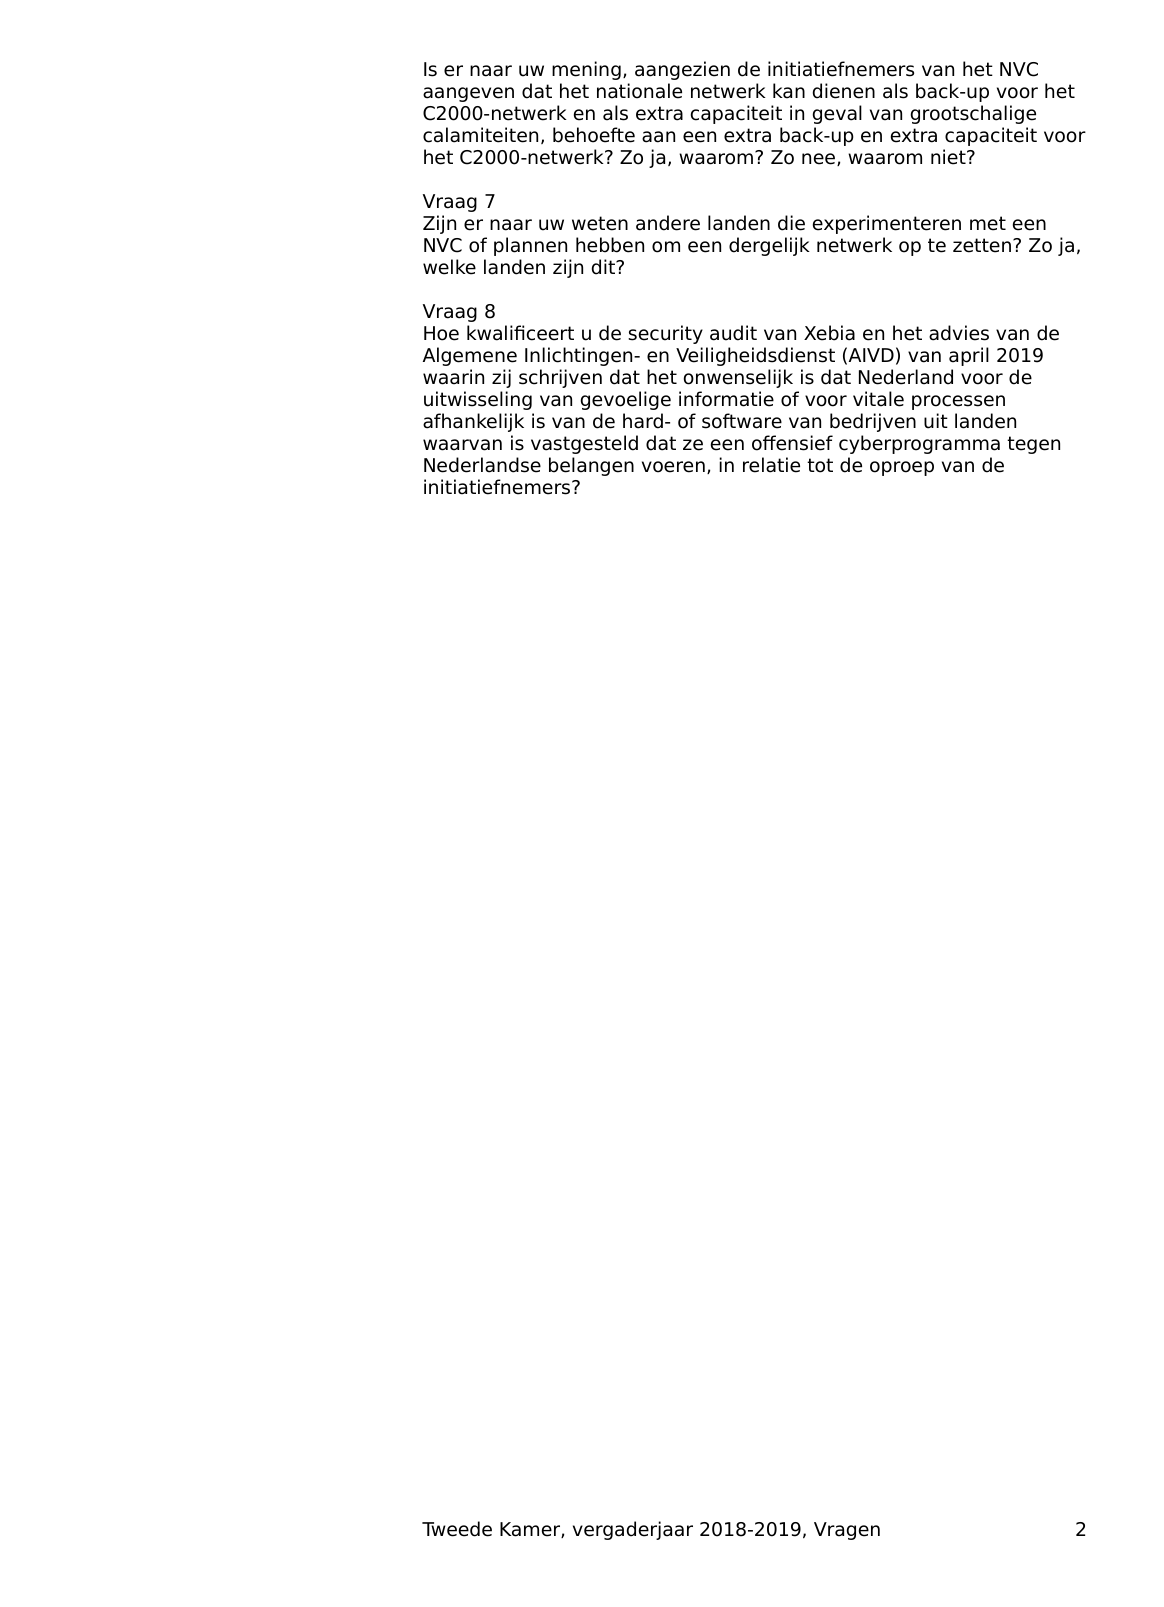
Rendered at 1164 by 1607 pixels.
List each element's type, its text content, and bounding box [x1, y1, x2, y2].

text Hoe kwalificeert u de security audit van Xebia en het advies van de Algemene Inlichtingen- en Veiligheidsdienst (AIVD) van april 2019 waarin zij schrijven dat het onwenselijk is dat Nederland voor de uitwisseling van gevoelige informatie of voor vitale processen afhankelijk is van de hard- of software van bedrijven uit landen waarvan is vastgesteld dat ze een offensief cyberprogramma tegen Nederlandse belangen voeren, in relatie tot de oproep van de initiatiefnemers? [422, 323, 1087, 499]
text Vraag 7 [422, 191, 1087, 213]
text Is er naar uw mening, aangezien de initiatiefnemers van het NVC aangeven dat het nationale netwerk kan dienen als back-up voor het C2000-netwerk en als extra capaciteit in geval van grootschalige calamiteiten, behoefte aan een extra back-up en extra capaciteit voor het C2000-netwerk? Zo ja, waarom? Zo nee, waarom niet? [422, 59, 1087, 169]
text Vraag 8 [422, 301, 1087, 323]
text Zijn er naar uw weten andere landen die experimenteren met een NVC of plannen hebben om een dergelijk netwerk op te zetten? Zo ja, welke landen zijn dit? [422, 213, 1087, 279]
